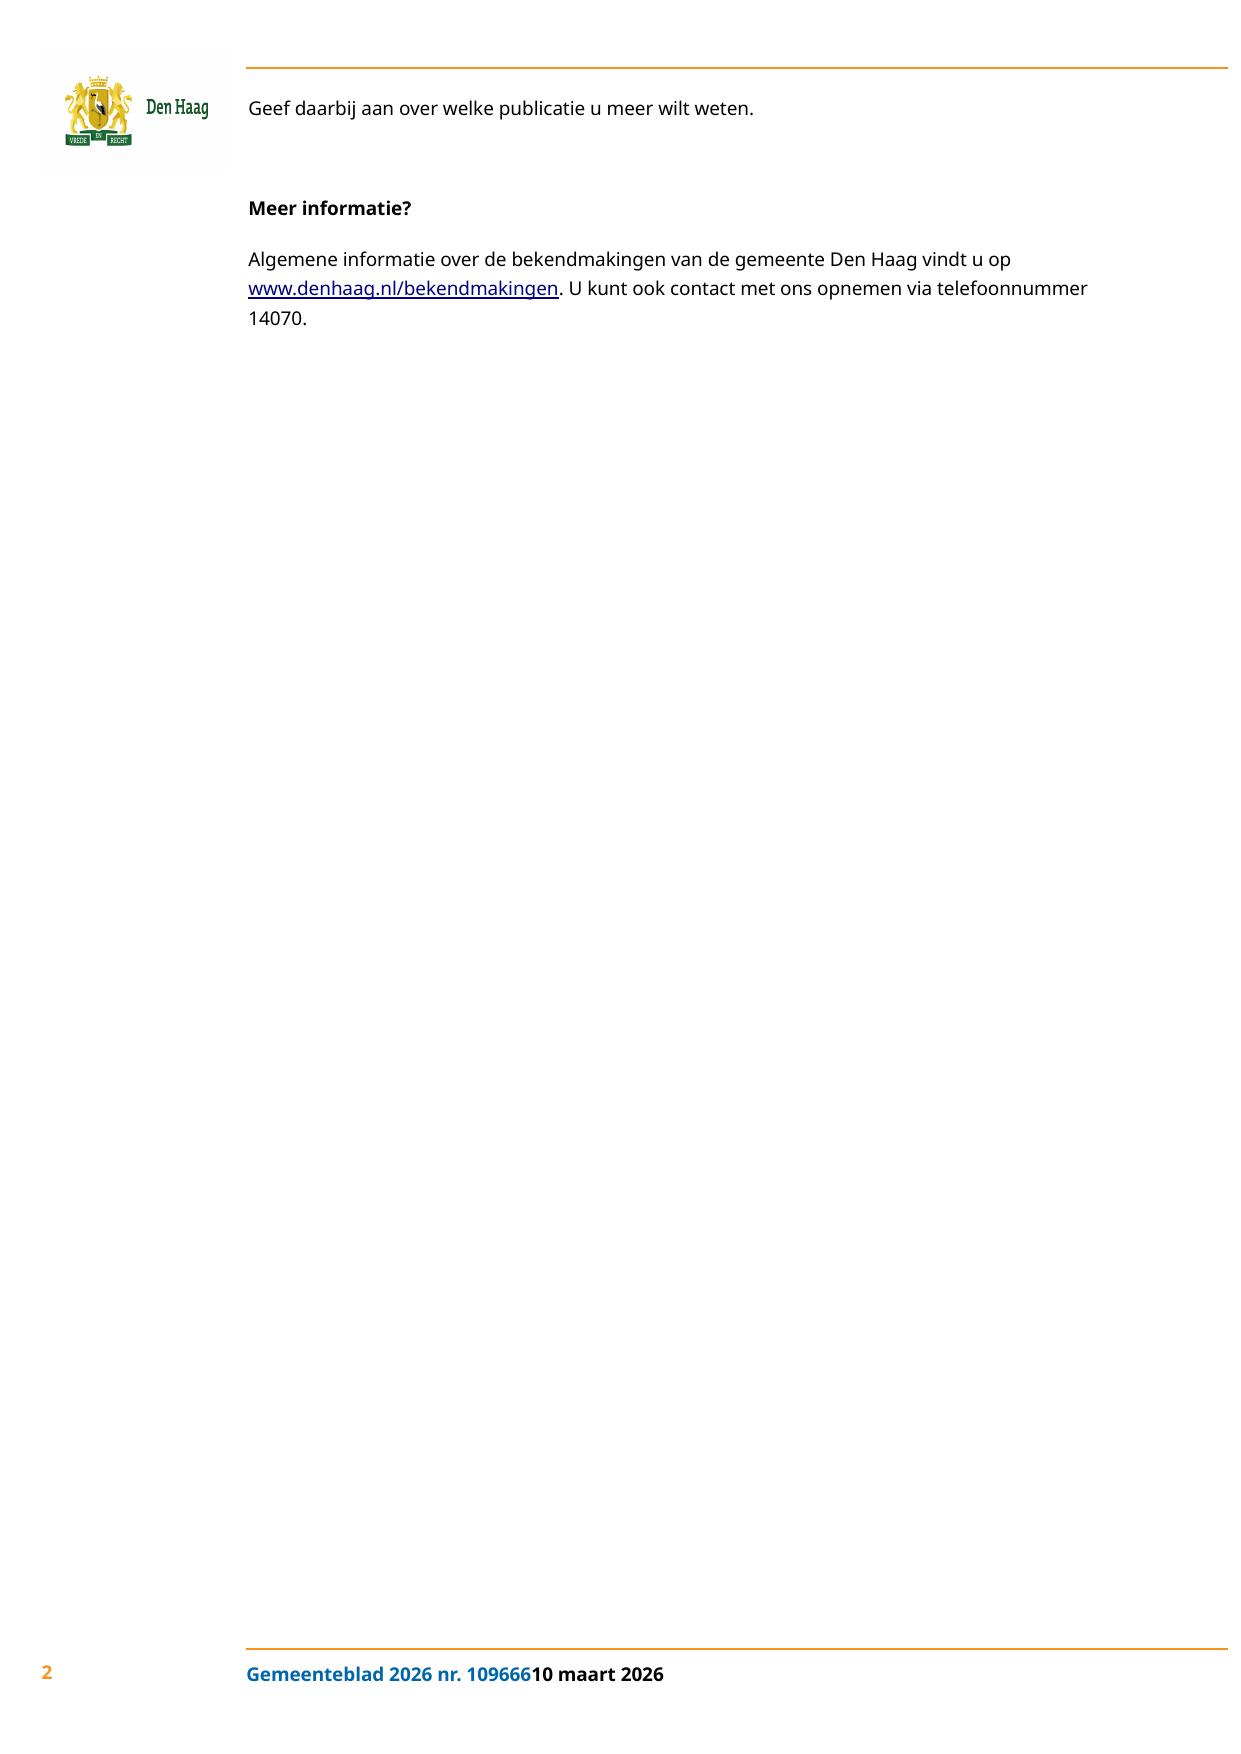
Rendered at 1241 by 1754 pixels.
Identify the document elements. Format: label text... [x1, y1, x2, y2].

text Geef daarbij aan over welke publicatie u meer wilt weten. [248, 95, 1152, 121]
text Meer informatie? [248, 196, 1152, 221]
text Algemene informatie over de bekendmakingen van de gemeente Den Haag vindt u op www.denhaag.nl/bekendmakingen. U kunt ook contact met ons opnemen via telefoonnummer 14070. [248, 246, 1152, 331]
picture [41, 47, 231, 172]
